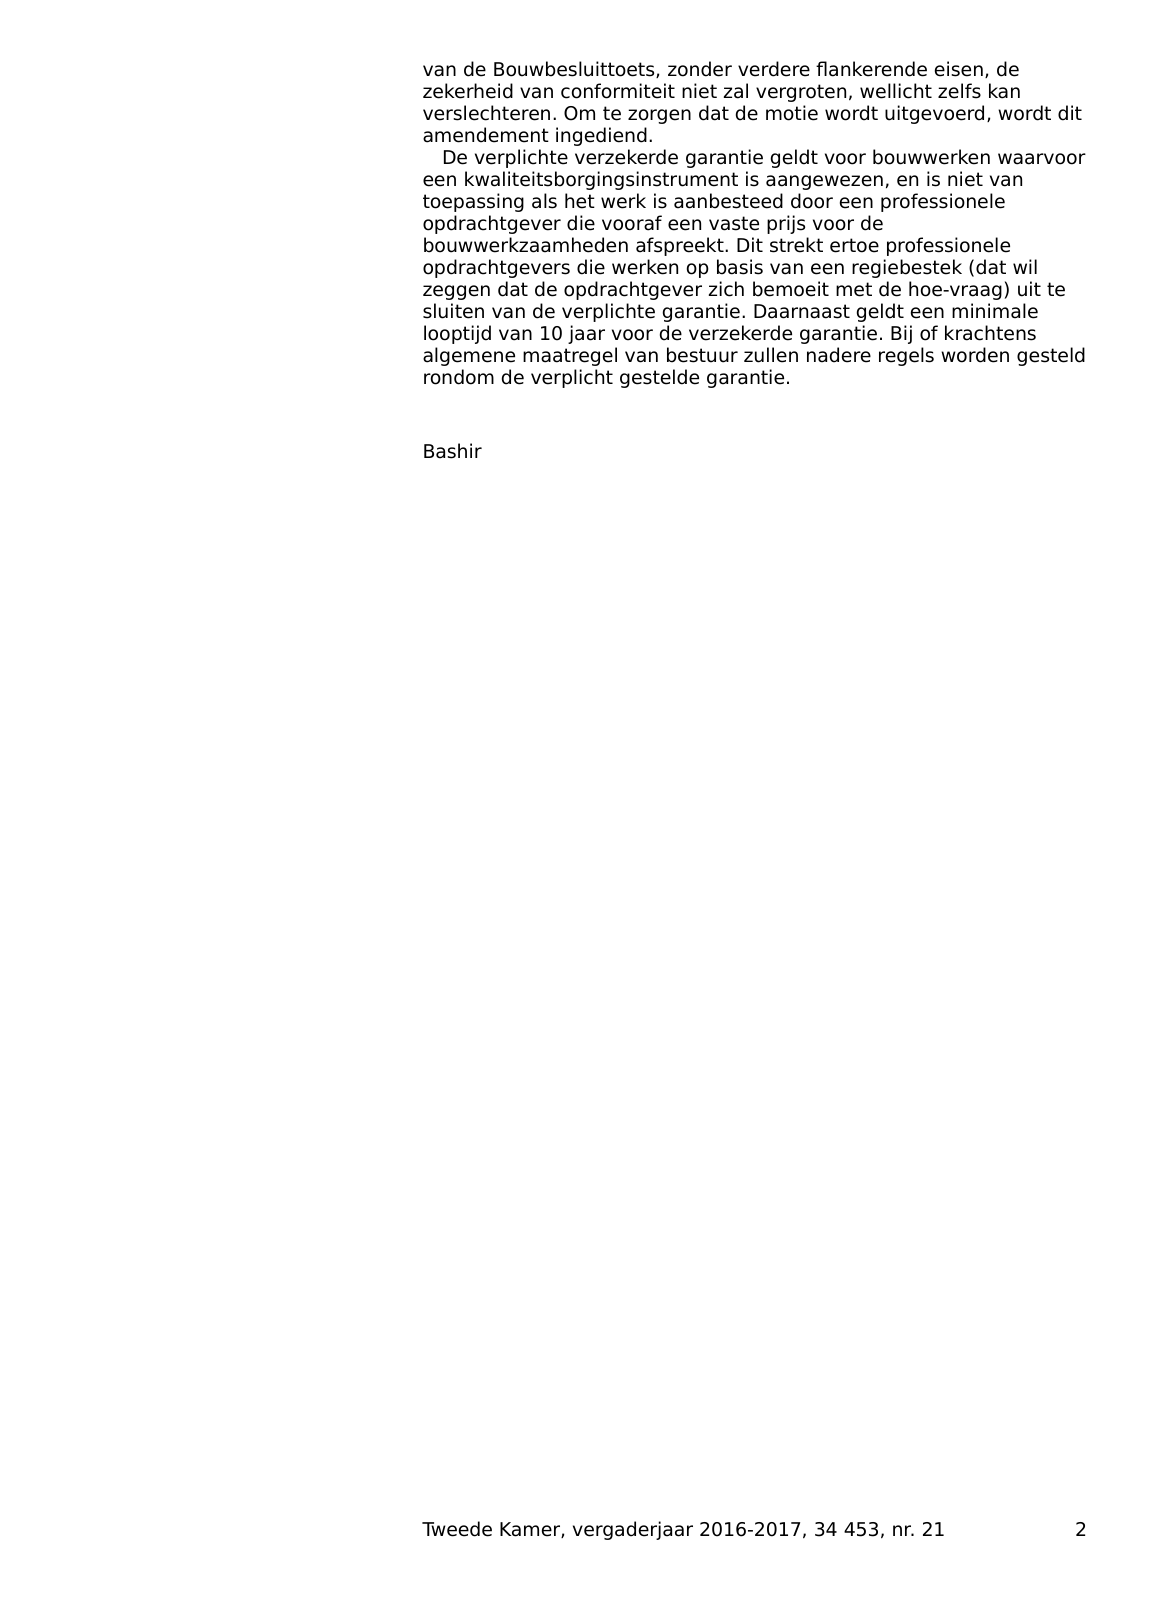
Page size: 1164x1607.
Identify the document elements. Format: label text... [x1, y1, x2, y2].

text van de Bouwbesluittoets, zonder verdere flankerende eisen, de zekerheid van conformiteit niet zal vergroten, wellicht zelfs kan verslechteren. Om te zorgen dat de motie wordt uitgevoerd, wordt dit amendement ingediend. [422, 59, 1087, 147]
text Bashir [422, 419, 1087, 463]
text De verplichte verzekerde garantie geldt voor bouwwerken waarvoor een kwaliteitsborgingsinstrument is aangewezen, en is niet van toepassing als het werk is aanbesteed door een professionele opdrachtgever die vooraf een vaste prijs voor de bouwwerkzaamheden afspreekt. Dit strekt ertoe professionele opdrachtgevers die werken op basis van een regiebestek (dat wil zeggen dat de opdrachtgever zich bemoeit met de hoe-vraag) uit te sluiten van de verplichte garantie. Daarnaast geldt een minimale looptijd van 10 jaar voor de verzekerde garantie. Bij of krachtens algemene maatregel van bestuur zullen nadere regels worden gesteld rondom de verplicht gestelde garantie. [422, 147, 1087, 389]
